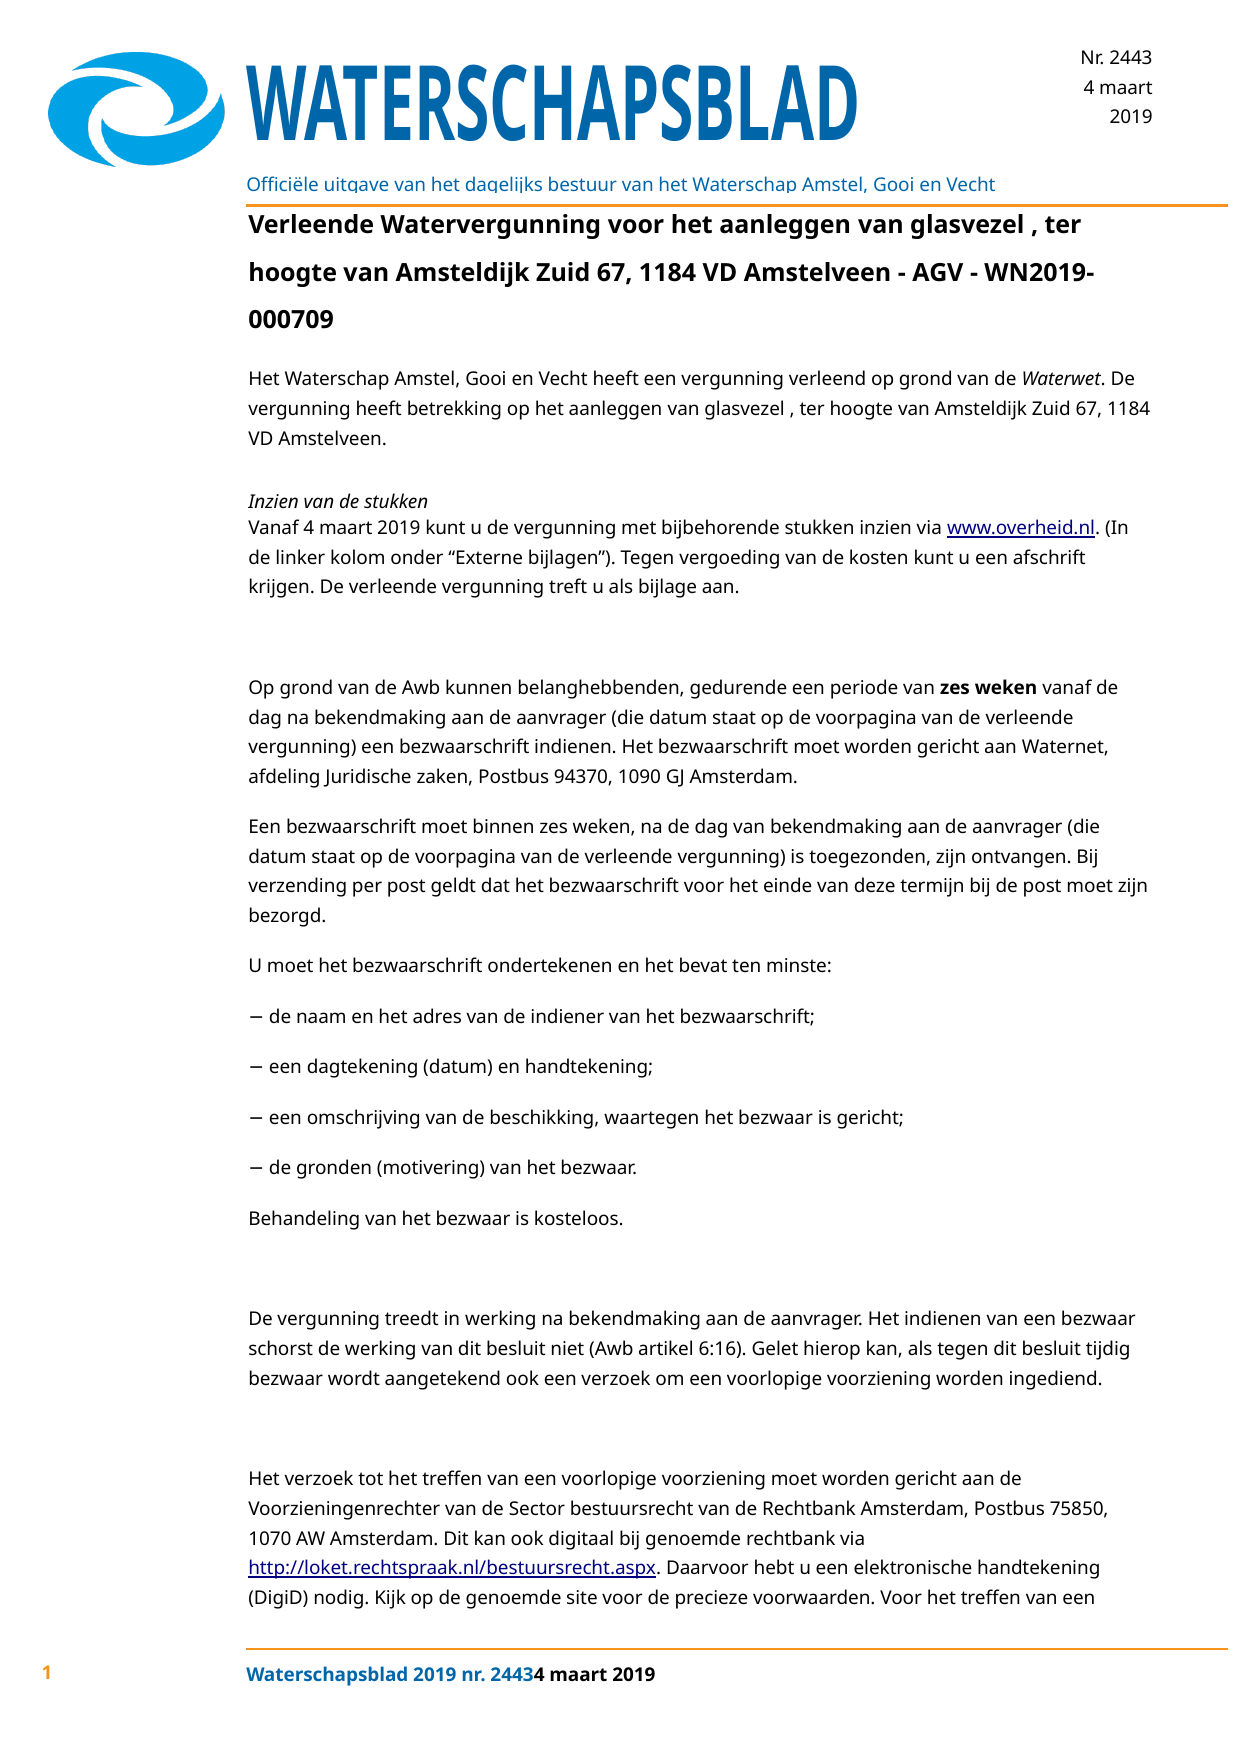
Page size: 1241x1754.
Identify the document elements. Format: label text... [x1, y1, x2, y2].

text − een dagtekening (datum) en handtekening; [248, 1053, 1152, 1079]
text Verleende Watervergunning voor het aanleggen van glasvezel , ter hoogte van Amsteldijk Zuid 67, 1184 VD Amstelveen - AGV - WN2019-000709 [248, 207, 1152, 336]
text De vergunning treedt in werking na bekendmaking aan de aanvrager. Het indienen van een bezwaar schorst de werking van dit besluit niet (Awb artikel 6:16). Gelet hierop kan, als tegen dit besluit tijdig bezwaar wordt aangetekend ook een verzoek om een voorlopige voorziening worden ingediend. [248, 1306, 1152, 1391]
text Vanaf 4 maart 2019 kunt u de vergunning met bijbehorende stukken inzien via www.overheid.nl. (In de linker kolom onder “Externe bijlagen”). Tegen vergoeding van de kosten kunt u een afschrift krijgen. De verleende vergunning treft u als bijlage aan. [248, 514, 1152, 599]
text Op grond van de Awb kunnen belanghebbenden, gedurende een periode van zes weken vanaf de dag na bekendmaking aan de aanvrager (die datum staat op de voorpagina van de verleende vergunning) een bezwaarschrift indienen. Het bezwaarschrift moet worden gericht aan Waternet, afdeling Juridische zaken, Postbus 94370, 1090 GJ Amsterdam. [248, 674, 1152, 789]
picture [41, 47, 231, 172]
text − de naam en het adres van de indiener van het bezwaarschrift; [248, 1003, 1152, 1029]
text − de gronden (motivering) van het bezwaar. [248, 1154, 1152, 1180]
text − een omschrijving van de beschikking, waartegen het bezwaar is gericht; [248, 1104, 1152, 1130]
text U moet het bezwaarschrift ondertekenen en het bevat ten minste: [248, 953, 1152, 978]
text Het Waterschap Amstel, Gooi en Vecht heeft een vergunning verleend op grond van de Waterwet. De vergunning heeft betrekking op het aanleggen van glasvezel , ter hoogte van Amsteldijk Zuid 67, 1184 VD Amstelveen. [248, 366, 1152, 450]
text Het verzoek tot het treffen van een voorlopige voorziening moet worden gericht aan de Voorzieningenrechter van de Sector bestuursrecht van de Rechtbank Amsterdam, Postbus 75850, 1070 AW Amsterdam. Dit kan ook digitaal bij genoemde rechtbank via http://loket.rechtspraak.nl/bestuursrecht.aspx. Daarvoor hebt u een elektronische handtekening (DigiD) nodig. Kijk op de genoemde site voor de precieze voorwaarden. Voor het treffen van een [248, 1466, 1152, 1610]
text Inzien van de stukken [248, 489, 1152, 514]
text Behandeling van het bezwaar is kosteloos. [248, 1205, 1152, 1231]
text Een bezwaarschrift moet binnen zes weken, na de dag van bekendmaking aan de aanvrager (die datum staat op de voorpagina van de verleende vergunning) is toegezonden, zijn ontvangen. Bij verzending per post geldt dat het bezwaarschrift voor het einde van deze termijn bij de post moet zijn bezorgd. [248, 813, 1152, 928]
